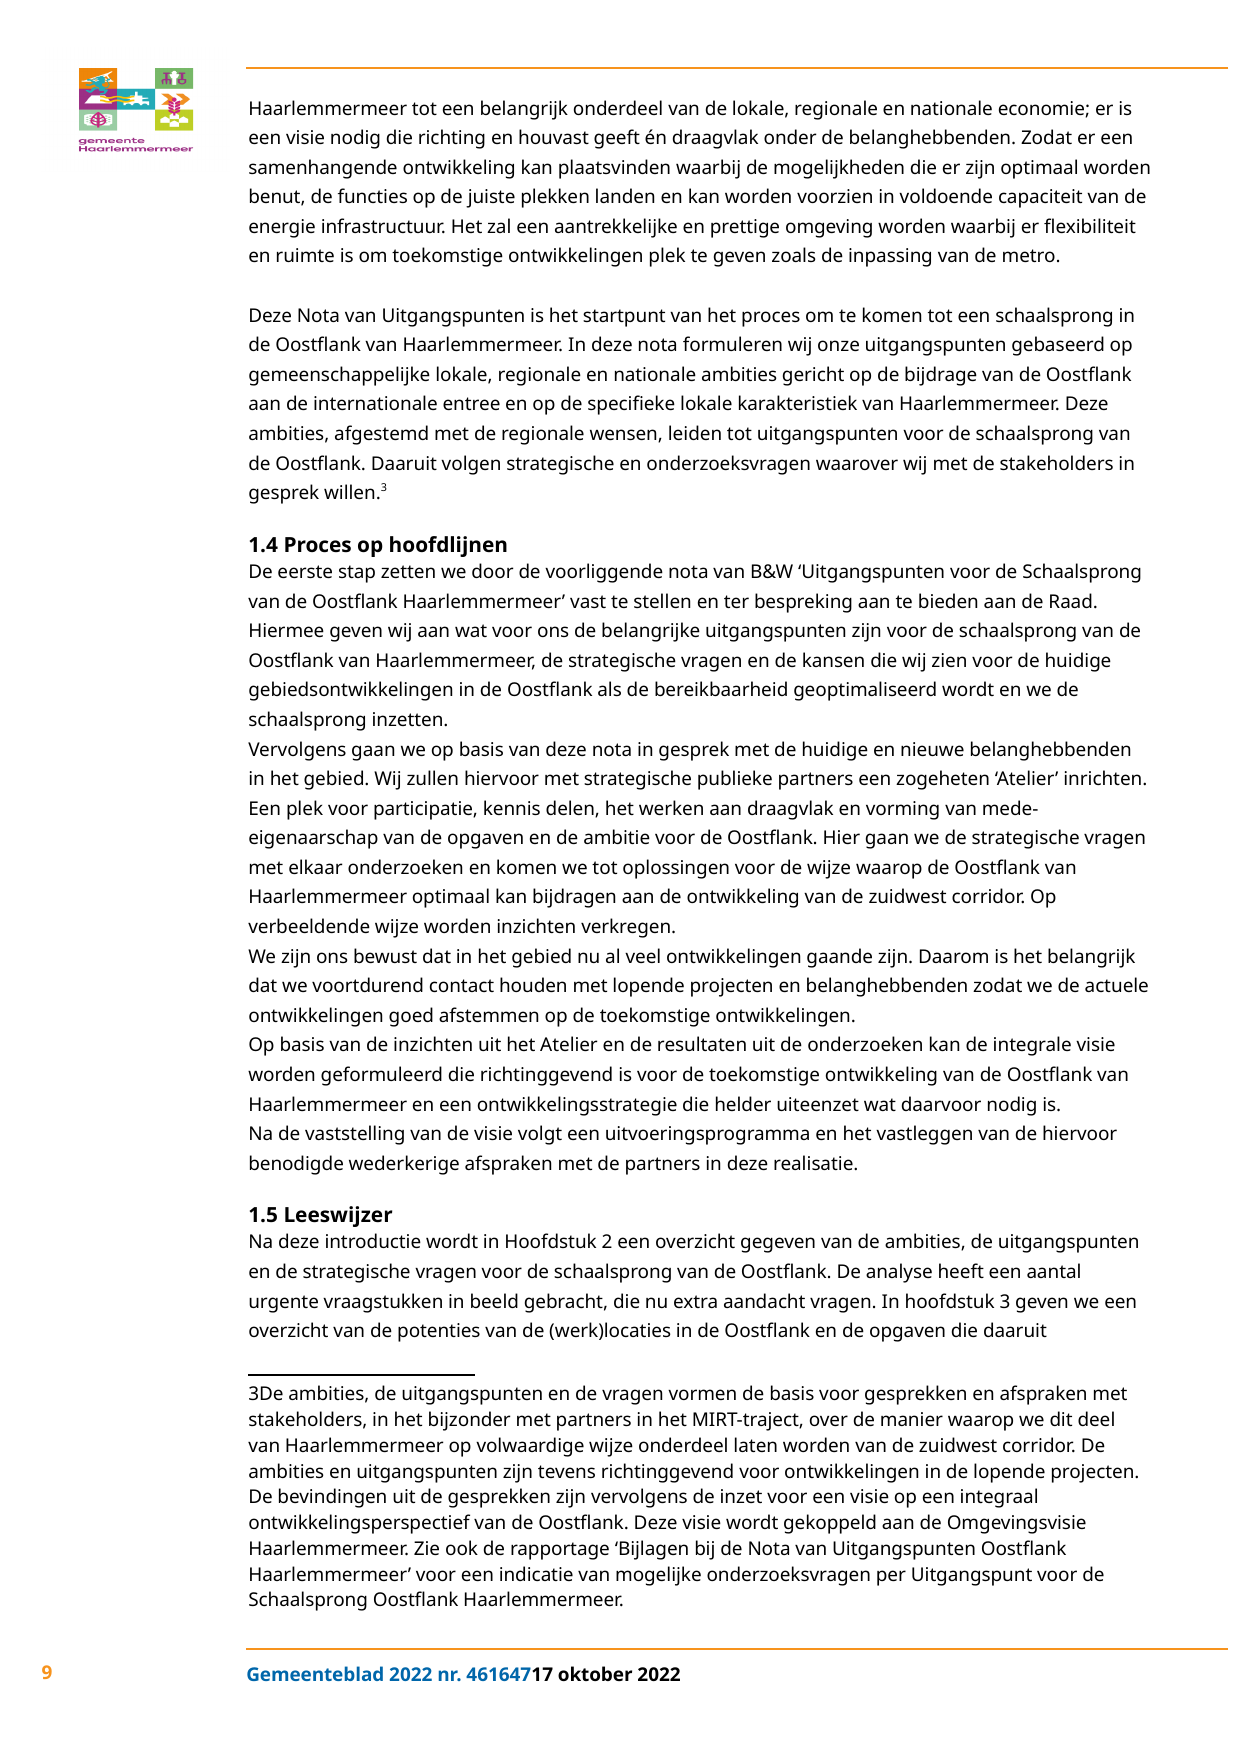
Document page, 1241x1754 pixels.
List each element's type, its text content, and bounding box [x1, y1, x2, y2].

text 1.5 Leeswijzer [248, 1200, 1152, 1229]
text Op basis van de inzichten uit het Atelier en de resultaten uit de onderzoeken kan de integrale visie worden geformuleerd die richtinggevend is voor de toekomstige ontwikkeling van de Oostflank van Haarlemmermeer en een ontwikkelingsstrategie die helder uiteenzet wat daarvoor nodig is. [248, 1032, 1152, 1116]
text Haarlemmermeer tot een belangrijk onderdeel van de lokale, regionale en nationale economie; er is een visie nodig die richting en houvast geeft én draagvlak onder de belanghebbenden. Zodat er een samenhangende ontwikkeling kan plaatsvinden waarbij de mogelijkheden die er zijn optimaal worden benut, de functies op de juiste plekken landen en kan worden voorzien in voldoende capaciteit van de energie infrastructuur. Het zal een aantrekkelijke en prettige omgeving worden waarbij er flexibiliteit en ruimte is om toekomstige ontwikkelingen plek te geven zoals de inpassing van de metro. [248, 95, 1152, 268]
text De ambities, de uitgangspunten en de vragen vormen de basis voor gesprekken en afspraken met stakeholders, in het bijzonder met partners in het MIRT-traject, over de manier waarop we dit deel van Haarlemmermeer op volwaardige wijze onderdeel laten worden van de zuidwest corridor. De ambities en uitgangspunten zijn tevens richtinggevend voor ontwikkelingen in de lopende projecten. De bevindingen uit de gesprekken zijn vervolgens de inzet voor een visie op een integraal ontwikkelingsperspectief van de Oostflank. Deze visie wordt gekoppeld aan de Omgevingsvisie Haarlemmermeer. Zie ook de rapportage ‘Bijlagen bij de Nota van Uitgangspunten Oostflank Haarlemmermeer’ voor een indicatie van mogelijke onderzoeksvragen per Uitgangspunt voor de Schaalsprong Oostflank Haarlemmermeer. [248, 1381, 1152, 1612]
text Na de vaststelling van de visie volgt een uitvoeringsprogramma en het vastleggen van de hiervoor benodigde wederkerige afspraken met de partners in deze realisatie. [248, 1120, 1152, 1176]
text De eerste stap zetten we door de voorliggende nota van B&W ‘Uitgangspunten voor de Schaalsprong van de Oostflank Haarlemmermeer’ vast te stellen en ter bespreking aan te bieden aan de Raad. Hiermee geven wij aan wat voor ons de belangrijke uitgangspunten zijn voor de schaalsprong van de Oostflank van Haarlemmermeer, de strategische vragen en de kansen die wij zien voor de huidige gebiedsontwikkelingen in de Oostflank als de bereikbaarheid geoptimaliseerd wordt en we de schaalsprong inzetten. [248, 558, 1152, 732]
picture [41, 47, 231, 172]
text Deze Nota van Uitgangspunten is het startpunt van het proces om te komen tot een schaalsprong in de Oostflank van Haarlemmermeer. In deze nota formuleren wij onze uitgangspunten gebaseerd op gemeenschappelijke lokale, regionale en nationale ambities gericht op de bijdrage van de Oostflank aan de internationale entree en op de specifieke lokale karakteristiek van Haarlemmermeer. Deze ambities, afgestemd met de regionale wensen, leiden tot uitgangspunten voor de schaalsprong van de Oostflank. Daaruit volgen strategische en onderzoeksvragen waarover wij met de stakeholders in gesprek willen. [248, 302, 1152, 505]
text 1.4 Proces op hoofdlijnen [248, 530, 1152, 558]
text Na deze introductie wordt in Hoofdstuk 2 een overzicht gegeven van de ambities, de uitgangspunten en de strategische vragen voor de schaalsprong van de Oostflank. De analyse heeft een aantal urgente vraagstukken in beeld gebracht, die nu extra aandacht vragen. In hoofdstuk 3 geven we een overzicht van de potenties van de (werk)locaties in de Oostflank en de opgaven die daaruit [248, 1229, 1152, 1343]
text Vervolgens gaan we op basis van deze nota in gesprek met de huidige en nieuwe belanghebbenden in het gebied. Wij zullen hiervoor met strategische publieke partners een zogeheten ‘Atelier’ inrichten. Een plek voor participatie, kennis delen, het werken aan draagvlak en vorming van mede- eigenaarschap van de opgaven en de ambitie voor de Oostflank. Hier gaan we de strategische vragen met elkaar onderzoeken en komen we tot oplossingen voor de wijze waarop de Oostflank van Haarlemmermeer optimaal kan bijdragen aan de ontwikkeling van de zuidwest corridor. Op verbeeldende wijze worden inzichten verkregen. [248, 736, 1152, 939]
text We zijn ons bewust dat in het gebied nu al veel ontwikkelingen gaande zijn. Daarom is het belangrijk dat we voortdurend contact houden met lopende projecten en belanghebbenden zodat we de actuele ontwikkelingen goed afstemmen op de toekomstige ontwikkelingen. [248, 943, 1152, 1028]
